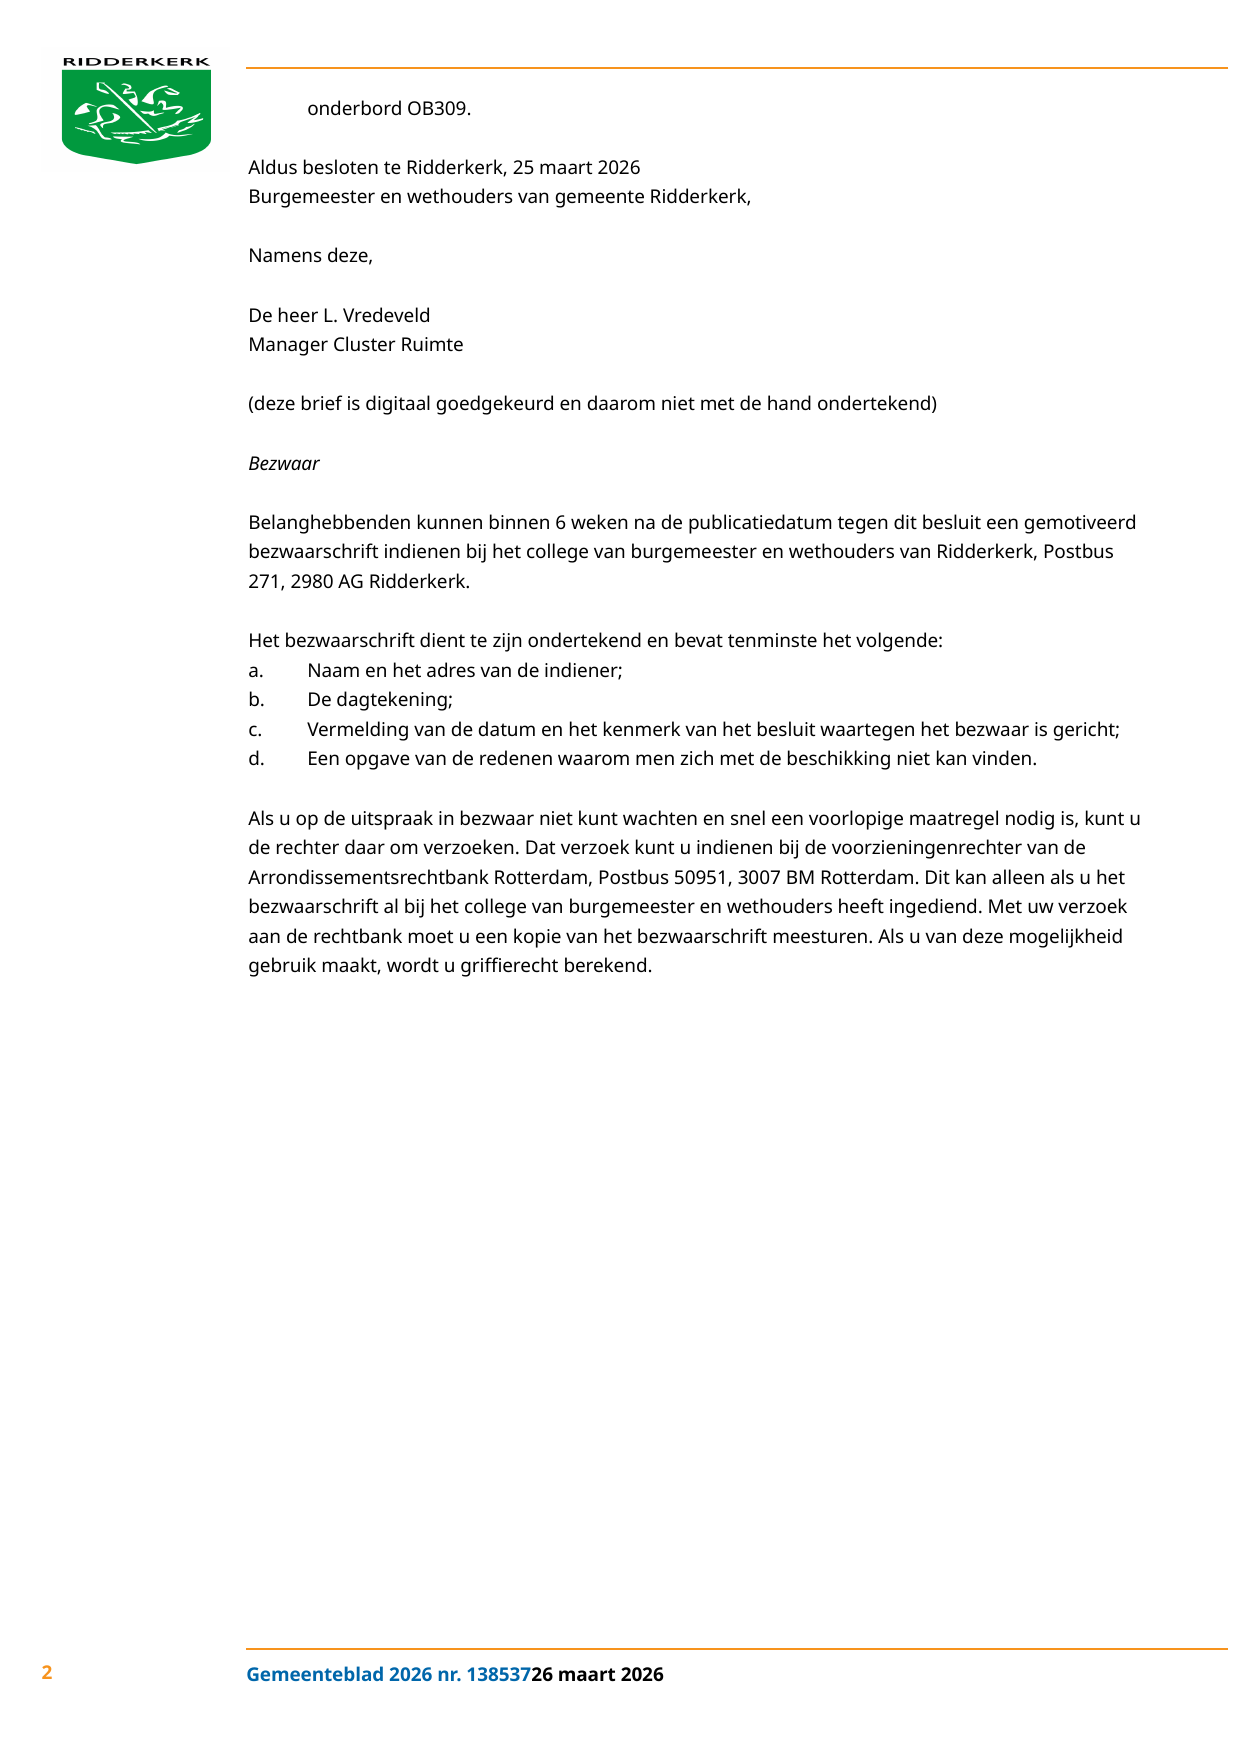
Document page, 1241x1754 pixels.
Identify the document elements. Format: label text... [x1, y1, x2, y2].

text Burgemeester en wethouders van gemeente Ridderkerk, [248, 183, 1152, 209]
text Bezwaar [248, 450, 1152, 476]
list Naam en het adres van de indiener; [248, 657, 1152, 683]
list Vermelding van de datum en het kenmerk van het besluit waartegen het bezwaar is gericht; [248, 716, 1152, 742]
text Namens deze, [248, 243, 1152, 268]
text (deze brief is digitaal goedgekeurd en daarom niet met de hand ondertekend) [248, 391, 1152, 416]
text Manager Cluster Ruimte [248, 331, 1152, 357]
text Als u op de uitspraak in bezwaar niet kunt wachten en snel een voorlopige maatregel nodig is, kunt u de rechter daar om verzoeken. Dat verzoek kunt u indienen bij de voorzieningenrechter van de Arrondissementsrechtbank Rotterdam, Postbus 50951, 3007 BM Rotterdam. Dit kan alleen als u het bezwaarschrift al bij het college van burgemeester en wethouders heeft ingediend. Met uw verzoek aan de rechtbank moet u een kopie van het bezwaarschrift meesturen. Als u van deze mogelijkheid gebruik maakt, wordt u griffierecht berekend. [248, 805, 1152, 978]
list Een opgave van de redenen waarom men zich met de beschikking niet kan vinden. [248, 746, 1152, 771]
text Belanghebbenden kunnen binnen 6 weken na de publicatiedatum tegen dit besluit een gemotiveerd bezwaarschrift indienen bij het college van burgemeester en wethouders van Ridderkerk, Postbus 271, 2980 AG Ridderkerk. [248, 509, 1152, 594]
text De heer L. Vredeveld [248, 302, 1152, 328]
text Het bezwaarschrift dient te zijn ondertekend en bevat tenminste het volgende: [248, 627, 1152, 653]
list De dagtekening; [248, 686, 1152, 712]
picture [41, 47, 231, 172]
list onderbord OB309. [248, 95, 1152, 121]
text Aldus besloten te Ridderkerk, 25 maart 2026 [248, 154, 1152, 180]
